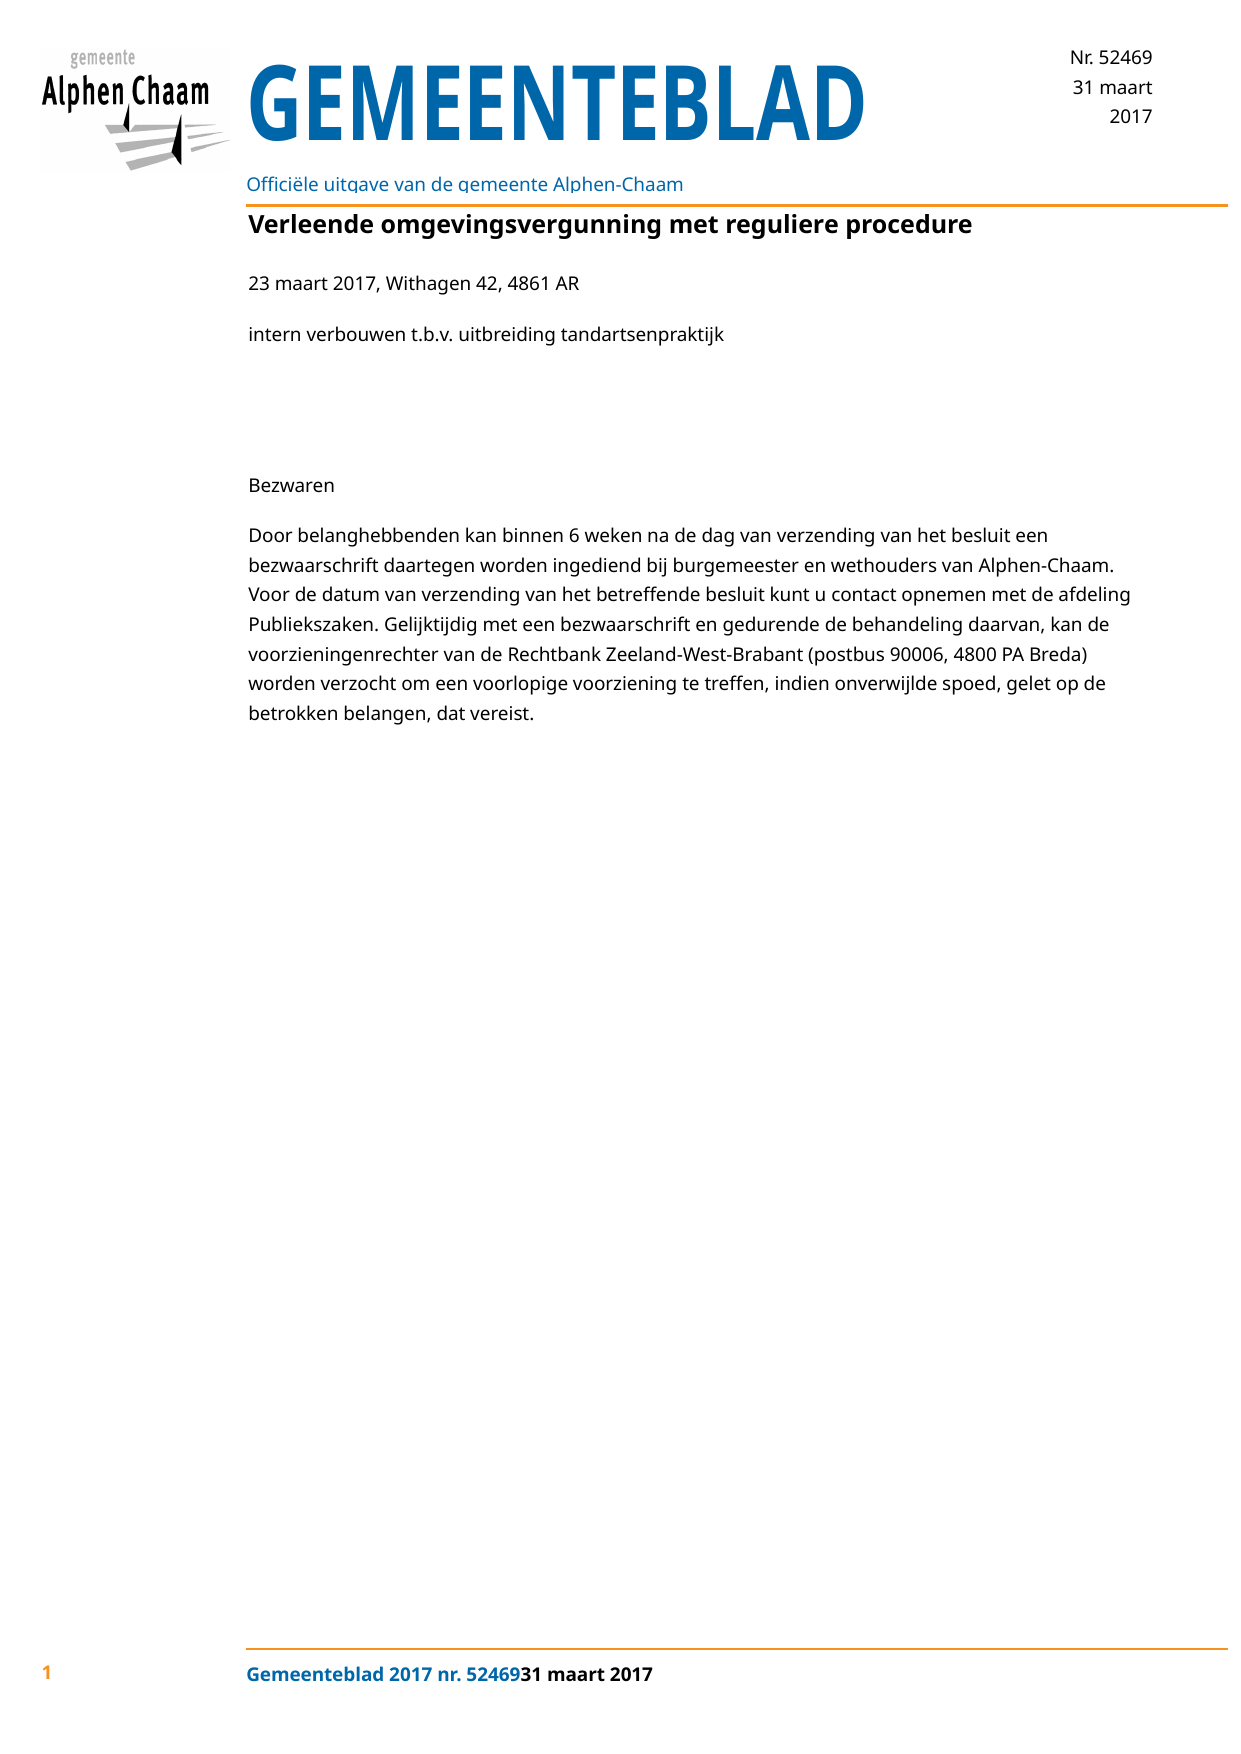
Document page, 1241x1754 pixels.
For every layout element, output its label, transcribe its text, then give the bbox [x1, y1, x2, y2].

text intern verbouwen t.b.v. uitbreiding tandartsenpraktijk [248, 321, 1152, 346]
text Door belanghebbenden kan binnen 6 weken na de dag van verzending van het besluit een bezwaarschrift daartegen worden ingediend bij burgemeester en wethouders van Alphen-Chaam. Voor de datum van verzending van het betreffende besluit kunt u contact opnemen met de afdeling Publiekszaken. Gelijktijdig met een bezwaarschrift en gedurende de behandeling daarvan, kan de voorzieningenrechter van de Rechtbank Zeeland-West-Brabant (postbus 90006, 4800 PA Breda) worden verzocht om een voorlopige voorziening te treffen, indien onverwijlde spoed, gelet op de betrokken belangen, dat vereist. [248, 522, 1152, 726]
text Bezwaren [248, 472, 1152, 498]
text 23 maart 2017, Withagen 42, 4861 AR [248, 270, 1152, 296]
text Verleende omgevingsvergunning met reguliere procedure [248, 207, 1152, 241]
picture [41, 47, 231, 172]
